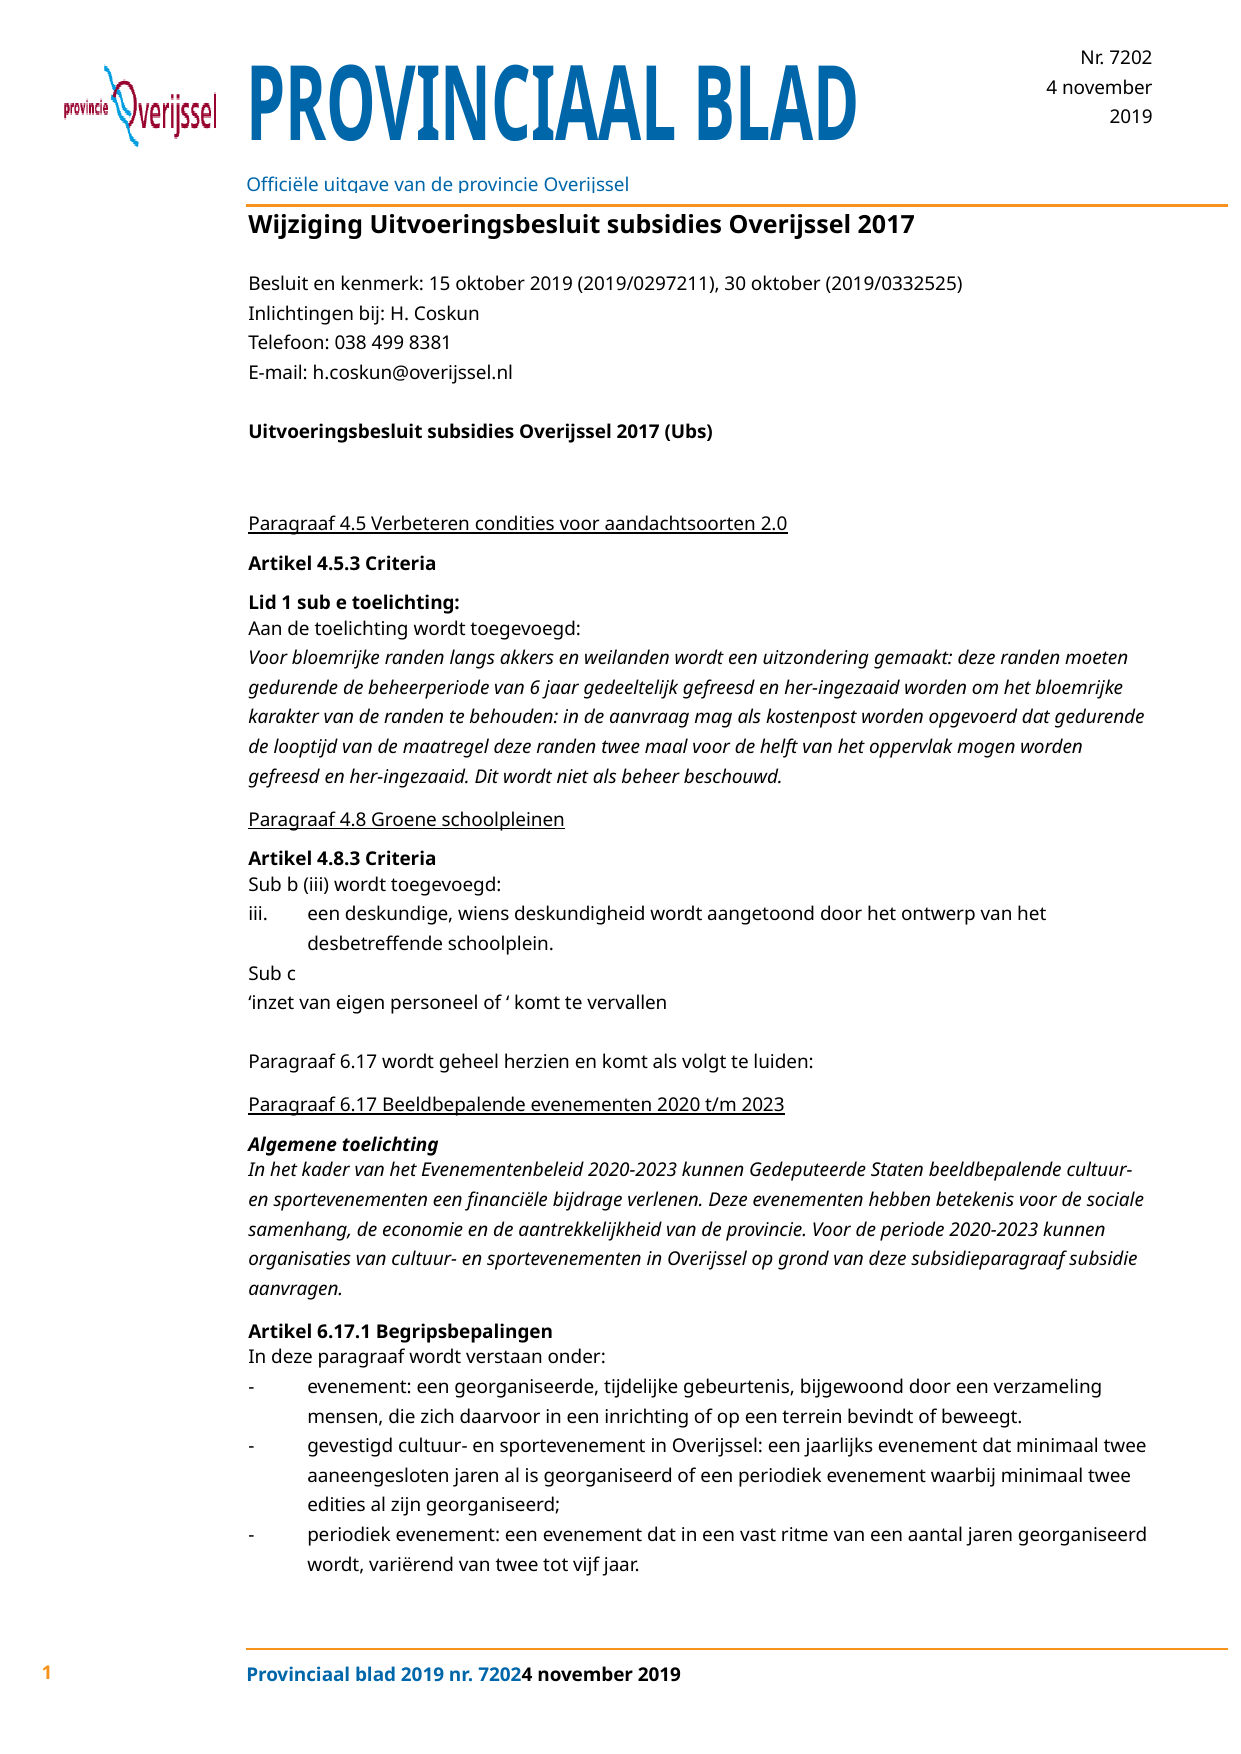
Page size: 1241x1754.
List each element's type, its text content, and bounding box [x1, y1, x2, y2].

text Lid 1 sub e toelichting: [248, 589, 1152, 615]
list evenement: een georganiseerde, tijdelijke gebeurtenis, bijgewoond door een verzameling mensen, die zich daarvoor in een inrichting of op een terrein bevindt of beweegt. [248, 1373, 1152, 1429]
text Artikel 4.5.3 Criteria [248, 550, 1152, 576]
text ‘inzet van eigen personeel of ‘ komt te vervallen [248, 989, 1152, 1015]
list gevestigd cultuur- en sportevenement in Overijssel: een jaarlijks evenement dat minimaal twee aaneengesloten jaren al is georganiseerd of een periodiek evenement waarbij minimaal twee edities al zijn georganiseerd; [248, 1432, 1152, 1517]
text In het kader van het Evenementenbeleid 2020-2023 kunnen Gedeputeerde Staten beeldbepalende cultuur- en sportevenementen een financiële bijdrage verlenen. Deze evenementen hebben betekenis voor de sociale samenhang, de economie en de aantrekkelijkheid van de provincie. Voor de periode 2020-2023 kunnen organisaties van cultuur- en sportevenementen in Overijssel op grond van deze subsidieparagraaf subsidie aanvragen. [248, 1157, 1152, 1301]
text Algemene toelichting [248, 1131, 1152, 1157]
text Artikel 4.8.3 Criteria [248, 845, 1152, 871]
text Sub b (iii) wordt toegevoegd: [248, 871, 1152, 897]
text Voor bloemrijke randen langs akkers en weilanden wordt een uitzondering gemaakt: deze randen moeten gedurende de beheerperiode van 6 jaar gedeeltelijk gefreesd en her-ingezaaid worden om het bloemrijke karakter van de randen te behouden: in de aanvraag mag als kostenpost worden opgevoerd dat gedurende de looptijd van de maatregel deze randen twee maal voor de helft van het oppervlak mogen worden gefreesd en her-ingezaaid. Dit wordt niet als beheer beschouwd. [248, 644, 1152, 788]
text Besluit en kenmerk: 15 oktober 2019 (2019/0297211), 30 oktober (2019/0332525) [248, 270, 1152, 296]
text Artikel 6.17.1 Begripsbepalingen [248, 1318, 1152, 1344]
list een deskundige, wiens deskundigheid wordt aangetoond door het ontwerp van het desbetreffende schoolplein. [248, 901, 1152, 956]
text Paragraaf 6.17 wordt geheel herzien en komt als volgt te luiden: [248, 1048, 1152, 1074]
text Inlichtingen bij: H. Coskun [248, 300, 1152, 326]
text Sub c [248, 960, 1152, 985]
text Wijziging Uitvoeringsbesluit subsidies Overijssel 2017 [248, 207, 1152, 241]
text Uitvoeringsbesluit subsidies Overijssel 2017 (Ubs) [248, 418, 1152, 444]
text Paragraaf 6.17 Beeldbepalende evenementen 2020 t/m 2023 [248, 1092, 1152, 1117]
picture [41, 47, 231, 172]
list periodiek evenement: een evenement dat in een vast ritme van een aantal jaren georganiseerd wordt, variërend van twee tot vijf jaar. [248, 1521, 1152, 1577]
text Telefoon: 038 499 8381 [248, 329, 1152, 355]
text E-mail: h.coskun@overijssel.nl [248, 359, 1152, 385]
text Paragraaf 4.5 Verbeteren condities voor aandachtsoorten 2.0 [248, 511, 1152, 536]
text Paragraaf 4.8 Groene schoolpleinen [248, 806, 1152, 832]
text Aan de toelichting wordt toegevoegd: [248, 615, 1152, 641]
text In deze paragraaf wordt verstaan onder: [248, 1344, 1152, 1369]
